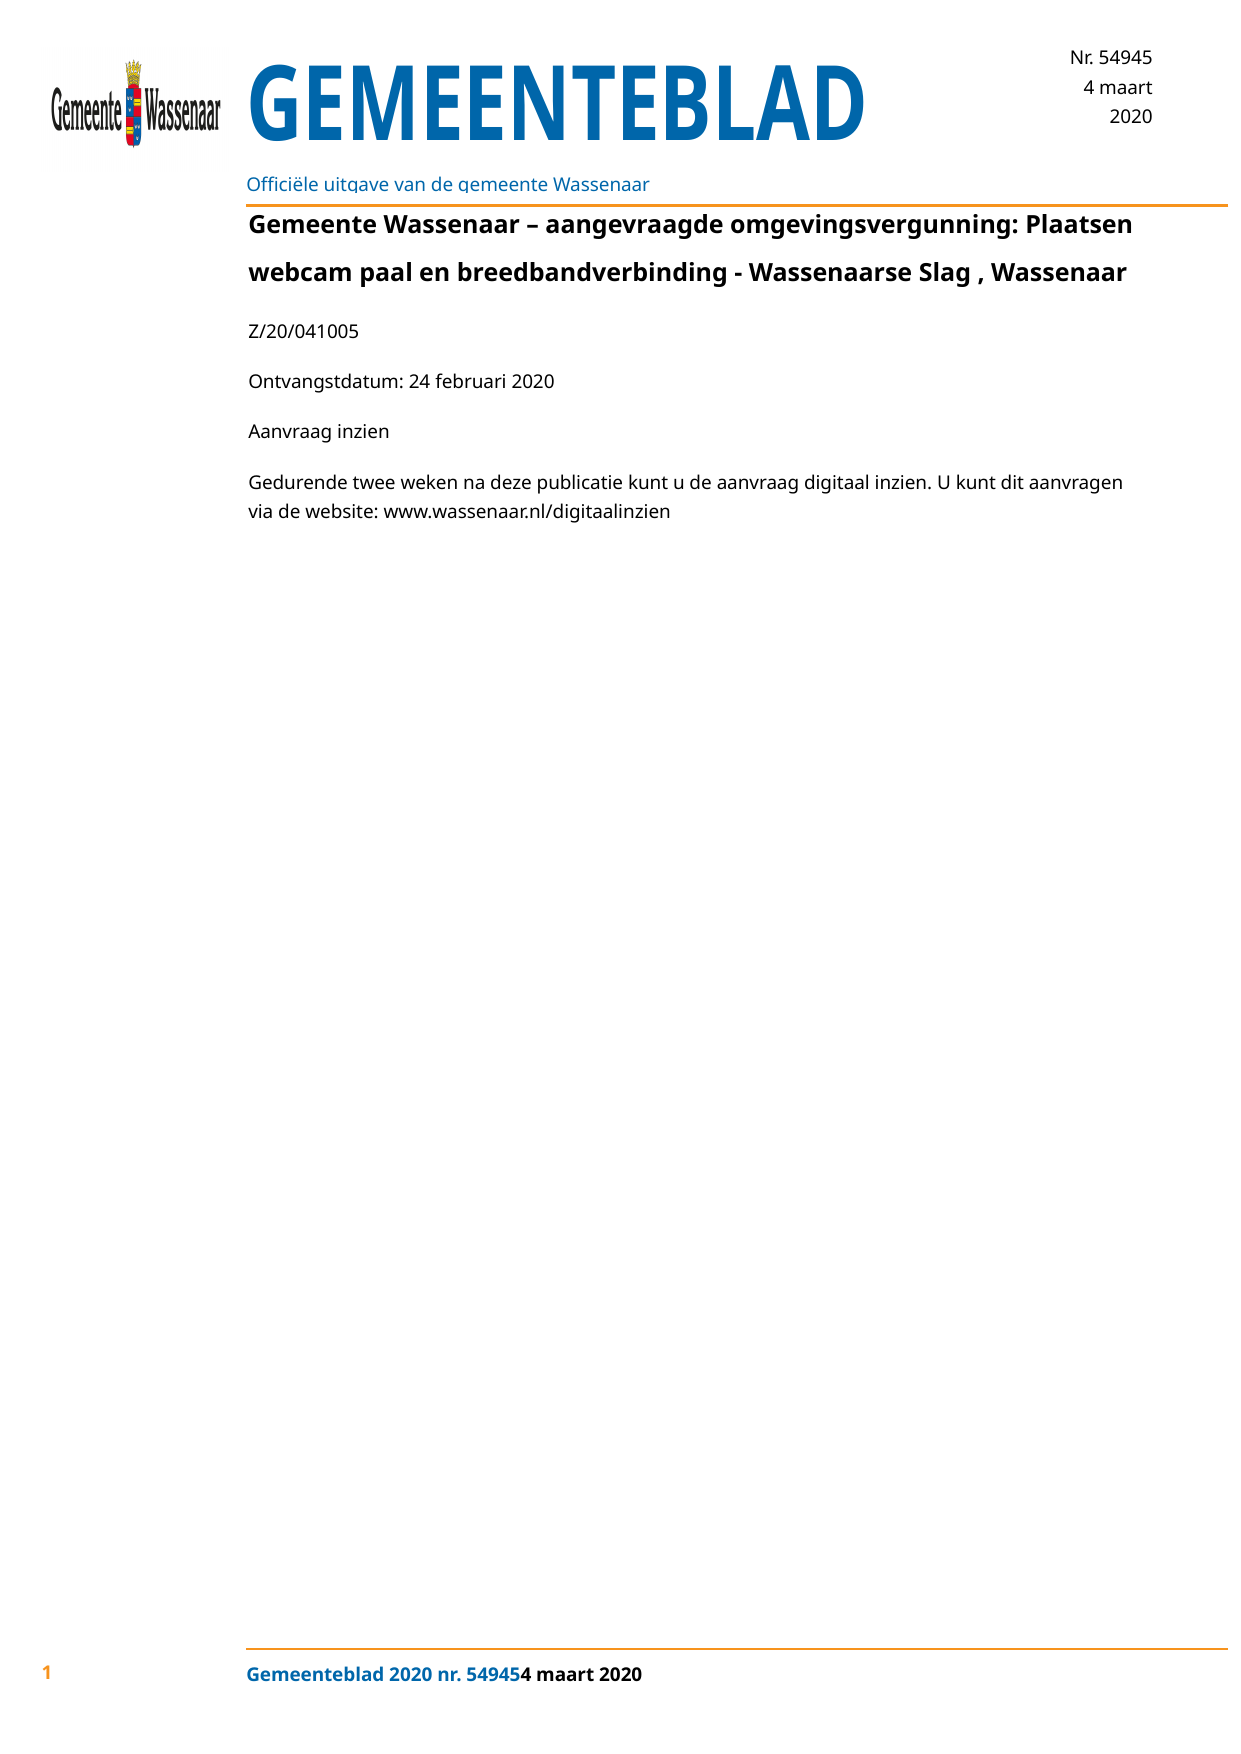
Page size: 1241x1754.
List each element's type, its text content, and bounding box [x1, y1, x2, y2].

picture [41, 47, 231, 172]
text Ontvangstdatum: 24 februari 2020 [248, 368, 1152, 394]
text Gemeente Wassenaar – aangevraagde omgevingsvergunning: Plaatsen webcam paal en breedbandverbinding - Wassenaarse Slag , Wassenaar [248, 207, 1152, 288]
text Z/20/041005 [248, 318, 1152, 344]
text Aanvraag inzien [248, 419, 1152, 444]
text Gedurende twee weken na deze publicatie kunt u de aanvraag digitaal inzien. U kunt dit aanvragen via de website: www.wassenaar.nl/digitaalinzien [248, 469, 1152, 524]
